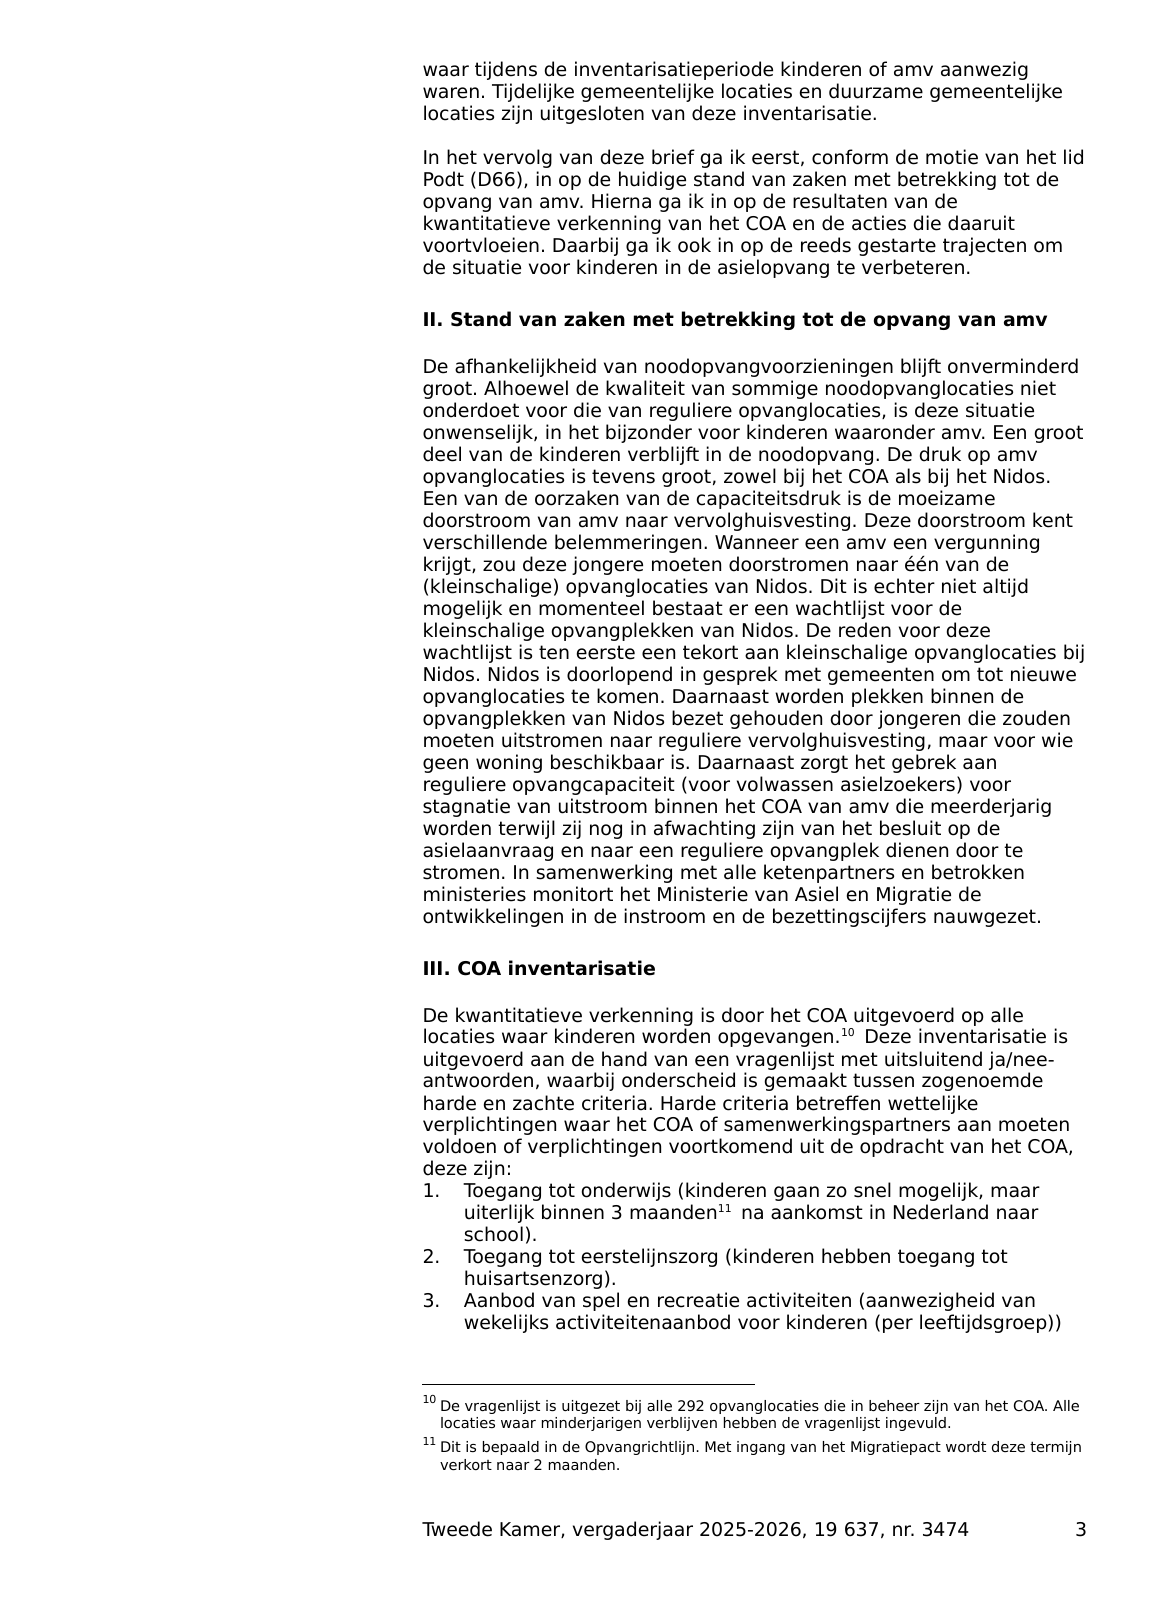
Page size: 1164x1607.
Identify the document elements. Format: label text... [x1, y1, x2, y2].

text 3. Aanbod van spel en recreatie activiteiten (aanwezigheid van wekelijks activiteitenaanbod voor kinderen (per leeftijdsgroep)) [422, 1290, 1087, 1334]
subtitle III. COA inventarisatie [422, 957, 1087, 979]
text In het vervolg van deze brief ga ik eerst, conform de motie van het lid Podt (D66), in op de huidige stand van zaken met betrekking tot de opvang van amv. Hierna ga ik in op de resultaten van de kwantitatieve verkenning van het COA en de acties die daaruit voortvloeien. Daarbij ga ik ook in op de reeds gestarte trajecten om de situatie voor kinderen in de asielopvang te verbeteren. [422, 147, 1087, 279]
text 1. Toegang tot onderwijs (kinderen gaan zo snel mogelijk, maar uiterlijk binnen 3 maanden na aankomst in Nederland naar school). [422, 1180, 1087, 1246]
text De kwantitatieve verkenning is door het COA uitgevoerd op alle locaties waar kinderen worden opgevangen. Deze inventarisatie is uitgevoerd aan de hand van een vragenlijst met uitsluitend ja/nee-antwoorden, waarbij onderscheid is gemaakt tussen zogenoemde harde en zachte criteria. Harde criteria betreffen wettelijke verplichtingen waar het COA of samenwerkingspartners aan moeten voldoen of verplichtingen voortkomend uit de opdracht van het COA, deze zijn: [422, 1004, 1087, 1180]
text Dit is bepaald in de Opvangrichtlijn. Met ingang van het Migratiepact wordt deze termijn verkort naar 2 maanden. [422, 1435, 1087, 1474]
text waar tijdens de inventarisatieperiode kinderen of amv aanwezig waren. Tijdelijke gemeentelijke locaties en duurzame gemeentelijke locaties zijn uitgesloten van deze inventarisatie. [422, 59, 1087, 125]
text 2. Toegang tot eerstelijnszorg (kinderen hebben toegang tot huisartsenzorg). [422, 1246, 1087, 1290]
text De vragenlijst is uitgezet bij alle 292 opvanglocaties die in beheer zijn van het COA. Alle locaties waar minderjarigen verblijven hebben de vragenlijst ingevuld. [422, 1393, 1087, 1432]
text De afhankelijkheid van noodopvangvoorzieningen blijft onverminderd groot. Alhoewel de kwaliteit van sommige noodopvanglocaties niet onderdoet voor die van reguliere opvanglocaties, is deze situatie onwenselijk, in het bijzonder voor kinderen waaronder amv. Een groot deel van de kinderen verblijft in de noodopvang. De druk op amv opvanglocaties is tevens groot, zowel bij het COA als bij het Nidos. Een van de oorzaken van de capaciteitsdruk is de moeizame doorstroom van amv naar vervolghuisvesting. Deze doorstroom kent verschillende belemmeringen. Wanneer een amv een vergunning krijgt, zou deze jongere moeten doorstromen naar één van de (kleinschalige) opvanglocaties van Nidos. Dit is echter niet altijd mogelijk en momenteel bestaat er een wachtlijst voor de kleinschalige opvangplekken van Nidos. De reden voor deze wachtlijst is ten eerste een tekort aan kleinschalige opvanglocaties bij Nidos. Nidos is doorlopend in gesprek met gemeenten om tot nieuwe opvanglocaties te komen. Daarnaast worden plekken binnen de opvangplekken van Nidos bezet gehouden door jongeren die zouden moeten uitstromen naar reguliere vervolghuisvesting, maar voor wie geen woning beschikbaar is. Daarnaast zorgt het gebrek aan reguliere opvangcapaciteit (voor volwassen asielzoekers) voor stagnatie van uitstroom binnen het COA van amv die meerderjarig worden terwijl zij nog in afwachting zijn van het besluit op de asielaanvraag en naar een reguliere opvangplek dienen door te stromen. In samenwerking met alle ketenpartners en betrokken ministeries monitort het Ministerie van Asiel en Migratie de ontwikkelingen in de instroom en de bezettingscijfers nauwgezet. [422, 356, 1087, 927]
subtitle II. Stand van zaken met betrekking tot de opvang van amv [422, 309, 1087, 331]
